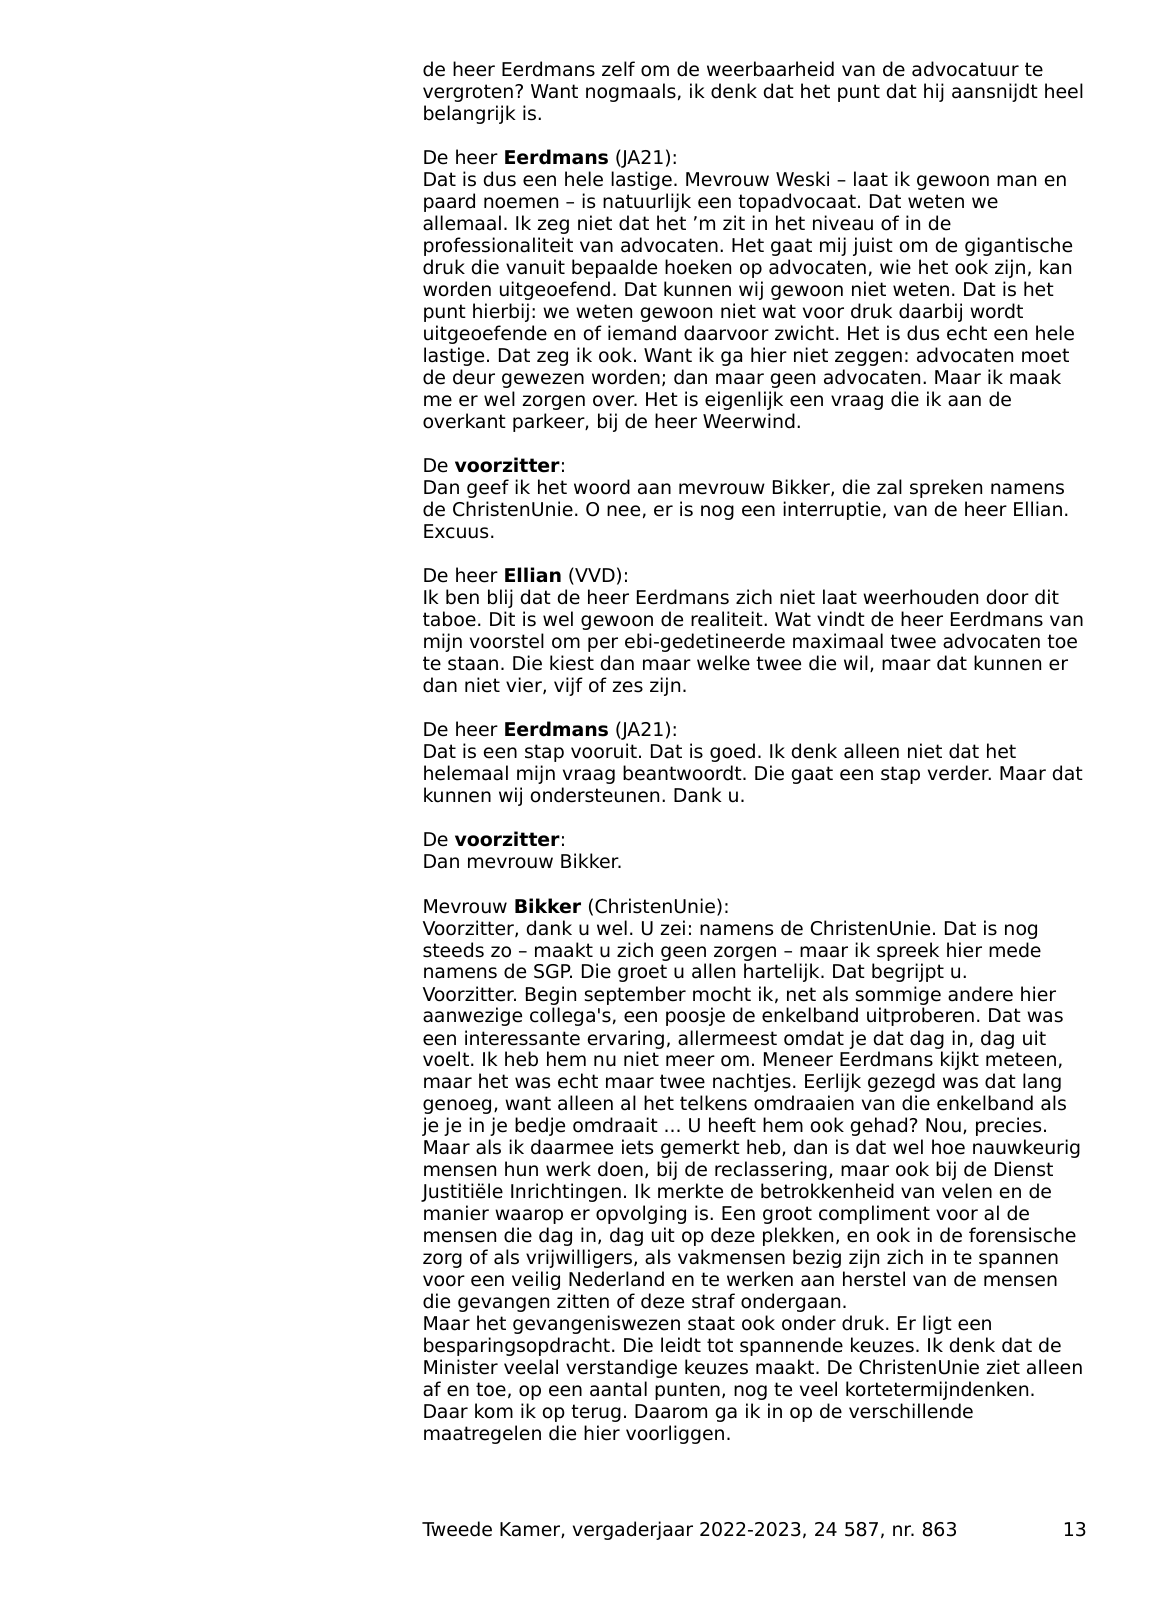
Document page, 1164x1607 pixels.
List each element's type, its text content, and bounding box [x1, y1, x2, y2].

text De heer Ellian (VVD): [422, 565, 1087, 587]
text Dan geef ik het woord aan mevrouw Bikker, die zal spreken namens de ChristenUnie. O nee, er is nog een interruptie, van de heer Ellian. Excuus. [422, 477, 1087, 543]
text De heer Eerdmans (JA21): [422, 719, 1087, 741]
text Ik ben blij dat de heer Eerdmans zich niet laat weerhouden door dit taboe. Dit is wel gewoon de realiteit. Wat vindt de heer Eerdmans van mijn voorstel om per ebi-gedetineerde maximaal twee advocaten toe te staan. Die kiest dan maar welke twee die wil, maar dat kunnen er dan niet vier, vijf of zes zijn. [422, 587, 1087, 697]
text Voorzitter, dank u wel. U zei: namens de ChristenUnie. Dat is nog steeds zo – maakt u zich geen zorgen – maar ik spreek hier mede namens de SGP. Die groet u allen hartelijk. Dat begrijpt u. [422, 917, 1087, 983]
text De heer Eerdmans (JA21): [422, 147, 1087, 169]
text De voorzitter: [422, 455, 1087, 477]
text Mevrouw Bikker (ChristenUnie): [422, 896, 1087, 917]
text Dat is een stap vooruit. Dat is goed. Ik denk alleen niet dat het helemaal mijn vraag beantwoordt. Die gaat een stap verder. Maar dat kunnen wij ondersteunen. Dank u. [422, 741, 1087, 807]
text Dan mevrouw Bikker. [422, 851, 1087, 873]
text de heer Eerdmans zelf om de weerbaarheid van de advocatuur te vergroten? Want nogmaals, ik denk dat het punt dat hij aansnijdt heel belangrijk is. [422, 59, 1087, 125]
text Dat is dus een hele lastige. Mevrouw Weski – laat ik gewoon man en paard noemen – is natuurlijk een topadvocaat. Dat weten we allemaal. Ik zeg niet dat het ’m zit in het niveau of in de professionaliteit van advocaten. Het gaat mij juist om de gigantische druk die vanuit bepaalde hoeken op advocaten, wie het ook zijn, kan worden uitgeoefend. Dat kunnen wij gewoon niet weten. Dat is het punt hierbij: we weten gewoon niet wat voor druk daarbij wordt uitgeoefende en of iemand daarvoor zwicht. Het is dus echt een hele lastige. Dat zeg ik ook. Want ik ga hier niet zeggen: advocaten moet de deur gewezen worden; dan maar geen advocaten. Maar ik maak me er wel zorgen over. Het is eigenlijk een vraag die ik aan de overkant parkeer, bij de heer Weerwind. [422, 169, 1087, 433]
text Voorzitter. Begin september mocht ik, net als sommige andere hier aanwezige collega's, een poosje de enkelband uitproberen. Dat was een interessante ervaring, allermeest omdat je dat dag in, dag uit voelt. Ik heb hem nu niet meer om. Meneer Eerdmans kijkt meteen, maar het was echt maar twee nachtjes. Eerlijk gezegd was dat lang genoeg, want alleen al het telkens omdraaien van die enkelband als je je in je bedje omdraait ... U heeft hem ook gehad? Nou, precies. Maar als ik daarmee iets gemerkt heb, dan is dat wel hoe nauwkeurig mensen hun werk doen, bij de reclassering, maar ook bij de Dienst Justitiële Inrichtingen. Ik merkte de betrokkenheid van velen en de manier waarop er opvolging is. Een groot compliment voor al de mensen die dag in, dag uit op deze plekken, en ook in de forensische zorg of als vrijwilligers, als vakmensen bezig zijn zich in te spannen voor een veilig Nederland en te werken aan herstel van de mensen die gevangen zitten of deze straf ondergaan. [422, 983, 1087, 1313]
text De voorzitter: [422, 829, 1087, 851]
text Maar het gevangeniswezen staat ook onder druk. Er ligt een besparingsopdracht. Die leidt tot spannende keuzes. Ik denk dat de Minister veelal verstandige keuzes maakt. De ChristenUnie ziet alleen af en toe, op een aantal punten, nog te veel kortetermijndenken. Daar kom ik op terug. Daarom ga ik in op de verschillende maatregelen die hier voorliggen. [422, 1313, 1087, 1445]
